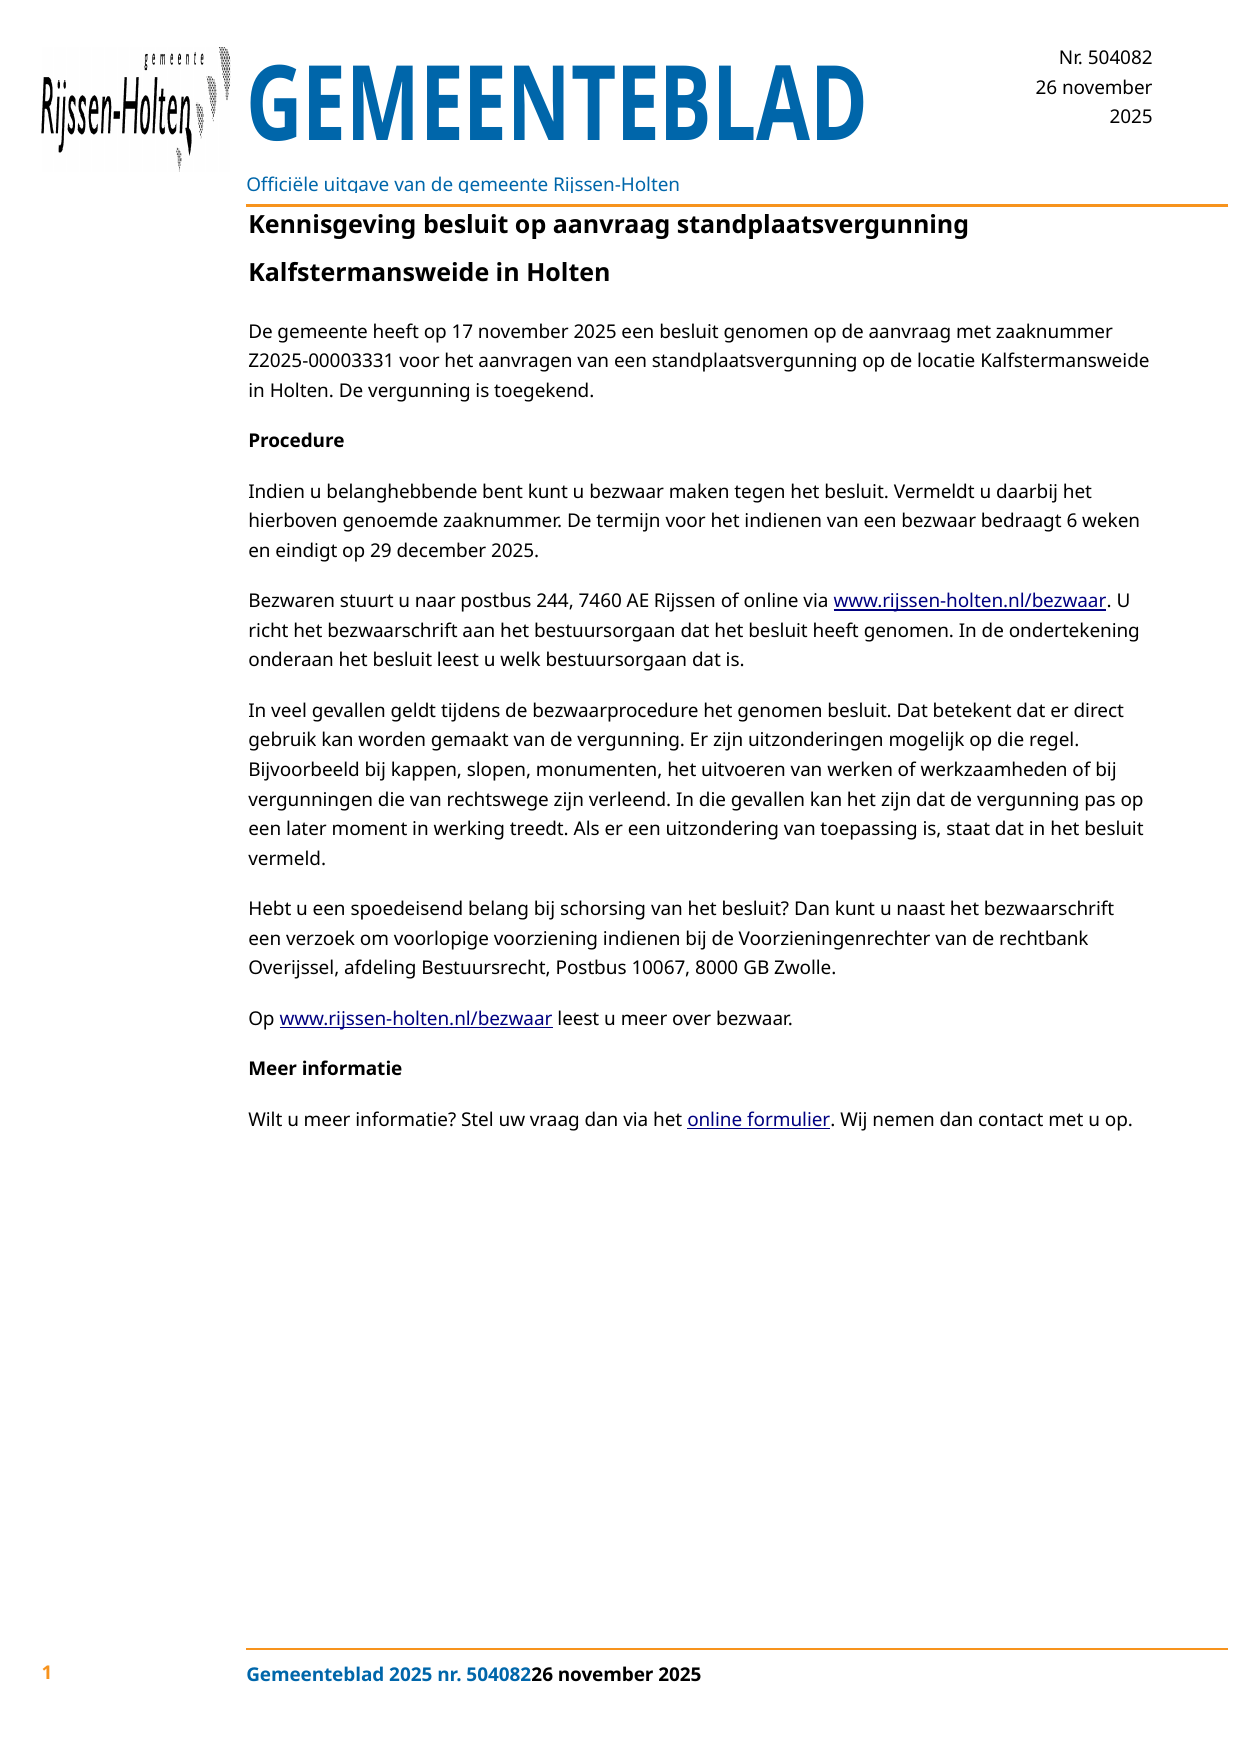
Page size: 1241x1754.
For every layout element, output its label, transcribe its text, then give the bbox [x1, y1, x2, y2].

text Indien u belanghebbende bent kunt u bezwaar maken tegen het besluit. Vermeldt u daarbij het hierboven genoemde zaaknummer. De termijn voor het indienen van een bezwaar bedraagt 6 weken en eindigt op 29 december 2025. [248, 478, 1152, 563]
text Wilt u meer informatie? Stel uw vraag dan via het online formulier. Wij nemen dan contact met u op. [248, 1106, 1152, 1132]
text In veel gevallen geldt tijdens de bezwaarprocedure het genomen besluit. Dat betekent dat er direct gebruik kan worden gemaakt van de vergunning. Er zijn uitzonderingen mogelijk op die regel. Bijvoorbeeld bij kappen, slopen, monumenten, het uitvoeren van werken of werkzaamheden of bij vergunningen die van rechtswege zijn verleend. In die gevallen kan het zijn dat de vergunning pas op een later moment in werking treedt. Als er een uitzondering van toepassing is, staat dat in het besluit vermeld. [248, 697, 1152, 871]
text Op www.rijssen-holten.nl/bezwaar leest u meer over bezwaar. [248, 1005, 1152, 1031]
picture [41, 47, 231, 172]
text Procedure [248, 427, 1152, 453]
text Meer informatie [248, 1055, 1152, 1081]
text De gemeente heeft op 17 november 2025 een besluit genomen op de aanvraag met zaaknummer Z2025-00003331 voor het aanvragen van een standplaatsvergunning op de locatie Kalfstermansweide in Holten. De vergunning is toegekend. [248, 318, 1152, 403]
text Kennisgeving besluit op aanvraag standplaatsvergunning Kalfstermansweide in Holten [248, 207, 1152, 288]
text Bezwaren stuurt u naar postbus 244, 7460 AE Rijssen of online via www.rijssen-holten.nl/bezwaar. U richt het bezwaarschrift aan het bestuursorgaan dat het besluit heeft genomen. In de ondertekening onderaan het besluit leest u welk bestuursorgaan dat is. [248, 587, 1152, 672]
text Hebt u een spoedeisend belang bij schorsing van het besluit? Dan kunt u naast het bezwaarschrift een verzoek om voorlopige voorziening indienen bij de Voorzieningenrechter van de rechtbank Overijssel, afdeling Bestuursrecht, Postbus 10067, 8000 GB Zwolle. [248, 895, 1152, 980]
